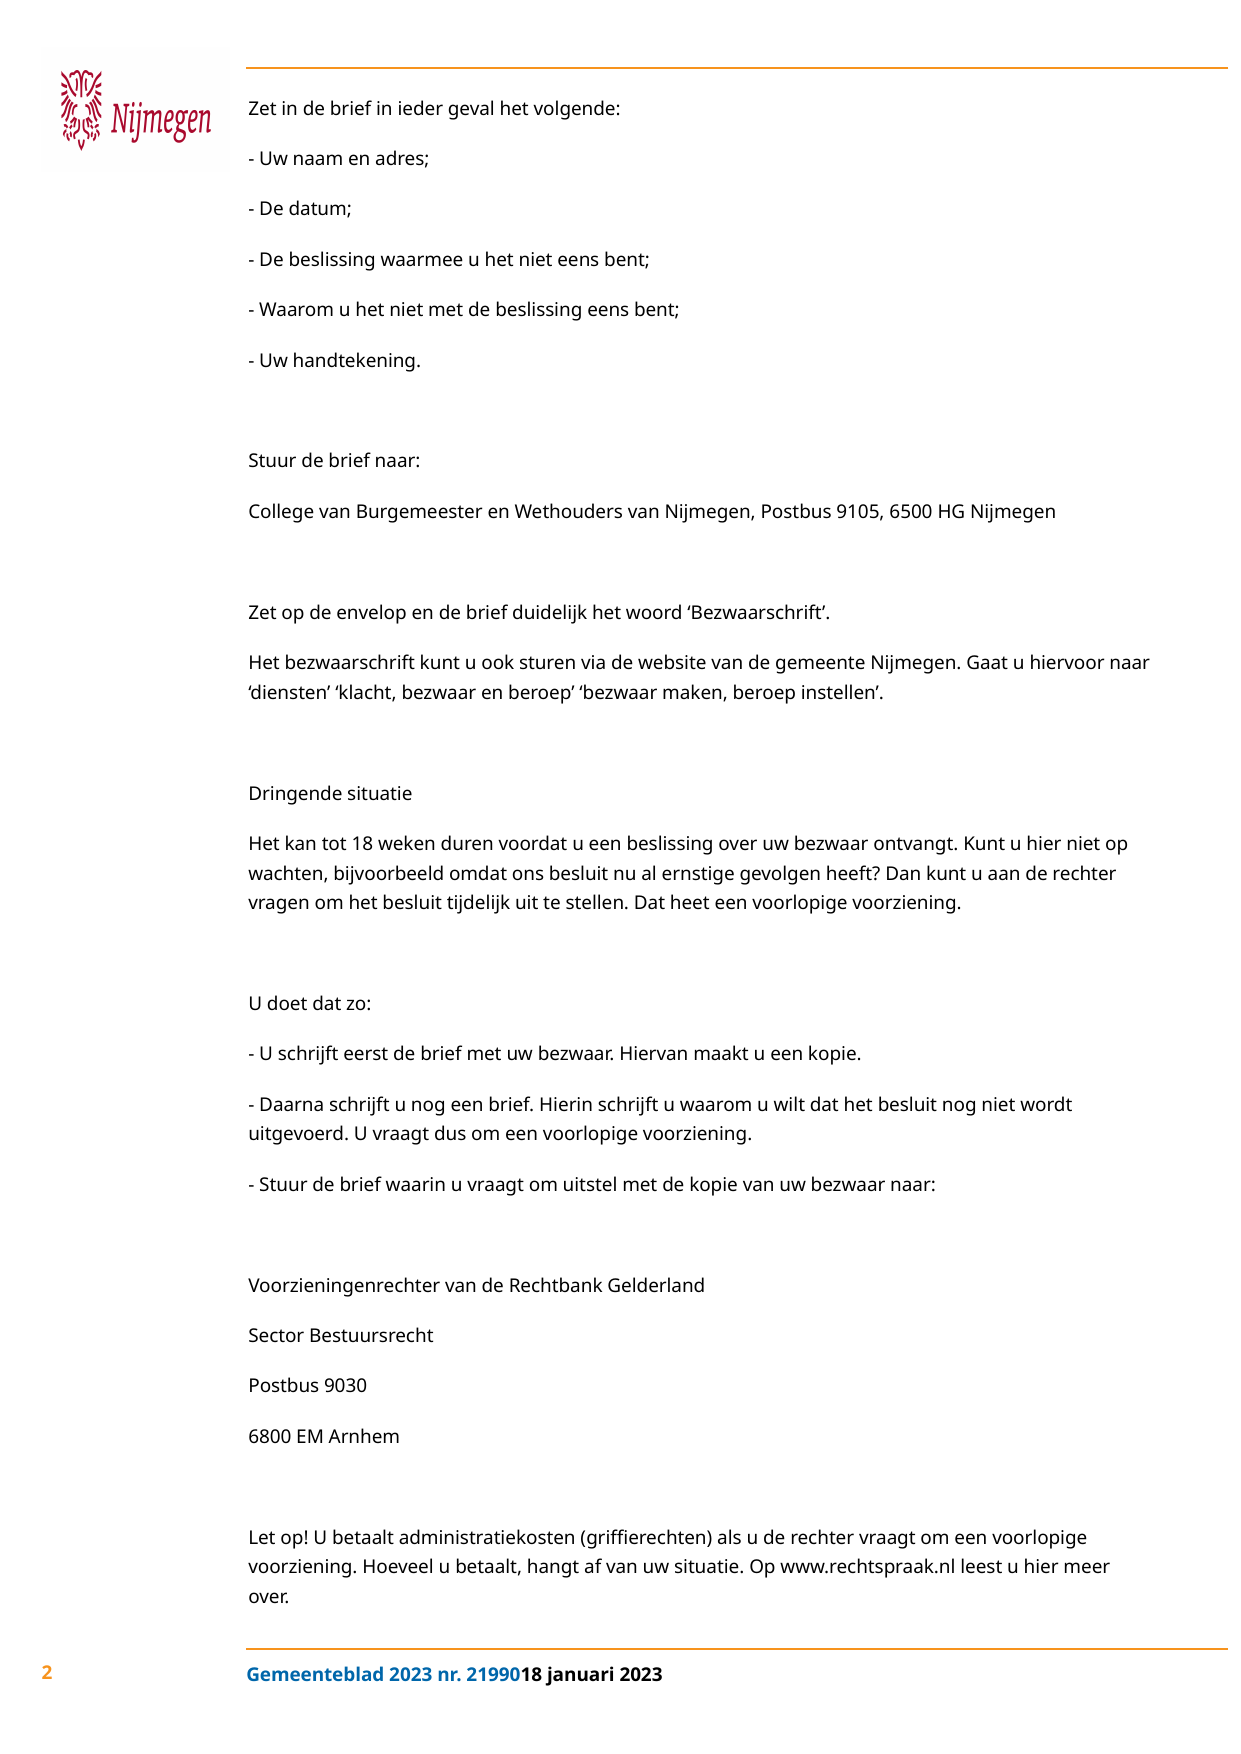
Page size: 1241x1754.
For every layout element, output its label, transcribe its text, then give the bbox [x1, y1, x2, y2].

text - U schrijft eerst de brief met uw bezwaar. Hiervan maakt u een kopie. [248, 1041, 1152, 1066]
text Sector Bestuursrecht [248, 1322, 1152, 1348]
text Stuur de brief naar: [248, 448, 1152, 473]
text - Daarna schrijft u nog een brief. Hierin schrijft u waarom u wilt dat het besluit nog niet wordt uitgevoerd. U vraagt dus om een voorlopige voorziening. [248, 1091, 1152, 1146]
text - Stuur de brief waarin u vraagt om uitstel met de kopie van uw bezwaar naar: [248, 1171, 1152, 1197]
text 6800 EM Arnhem [248, 1423, 1152, 1449]
text U doet dat zo: [248, 990, 1152, 1016]
text Postbus 9030 [248, 1373, 1152, 1398]
text - Waarom u het niet met de beslissing eens bent; [248, 296, 1152, 322]
text College van Burgemeester en Wethouders van Nijmegen, Postbus 9105, 6500 HG Nijmegen [248, 498, 1152, 524]
text Zet op de envelop en de brief duidelijk het woord ‘Bezwaarschrift’. [248, 599, 1152, 625]
text Voorzieningenrechter van de Rechtbank Gelderland [248, 1272, 1152, 1298]
text Het kan tot 18 weken duren voordat u een beslissing over uw bezwaar ontvangt. Kunt u hier niet op wachten, bijvoorbeeld omdat ons besluit nu al ernstige gevolgen heeft? Dan kunt u aan de rechter vragen om het besluit tijdelijk uit te stellen. Dat heet een voorlopige voorziening. [248, 830, 1152, 915]
text Zet in de brief in ieder geval het volgende: [248, 95, 1152, 121]
text Let op! U betaalt administratiekosten (griffierechten) als u de rechter vraagt om een voorlopige voorziening. Hoeveel u betaalt, hangt af van uw situatie. Op www.rechtspraak.nl leest u hier meer over. [248, 1524, 1152, 1609]
text Het bezwaarschrift kunt u ook sturen via de website van de gemeente Nijmegen. Gaat u hiervoor naar ‘diensten’ ‘klacht, bezwaar en beroep’ ‘bezwaar maken, beroep instellen’. [248, 649, 1152, 705]
text - De beslissing waarmee u het niet eens bent; [248, 246, 1152, 272]
picture [41, 47, 231, 172]
text - Uw handtekening. [248, 347, 1152, 373]
text - Uw naam en adres; [248, 145, 1152, 171]
text - De datum; [248, 196, 1152, 221]
text Dringende situatie [248, 780, 1152, 806]
